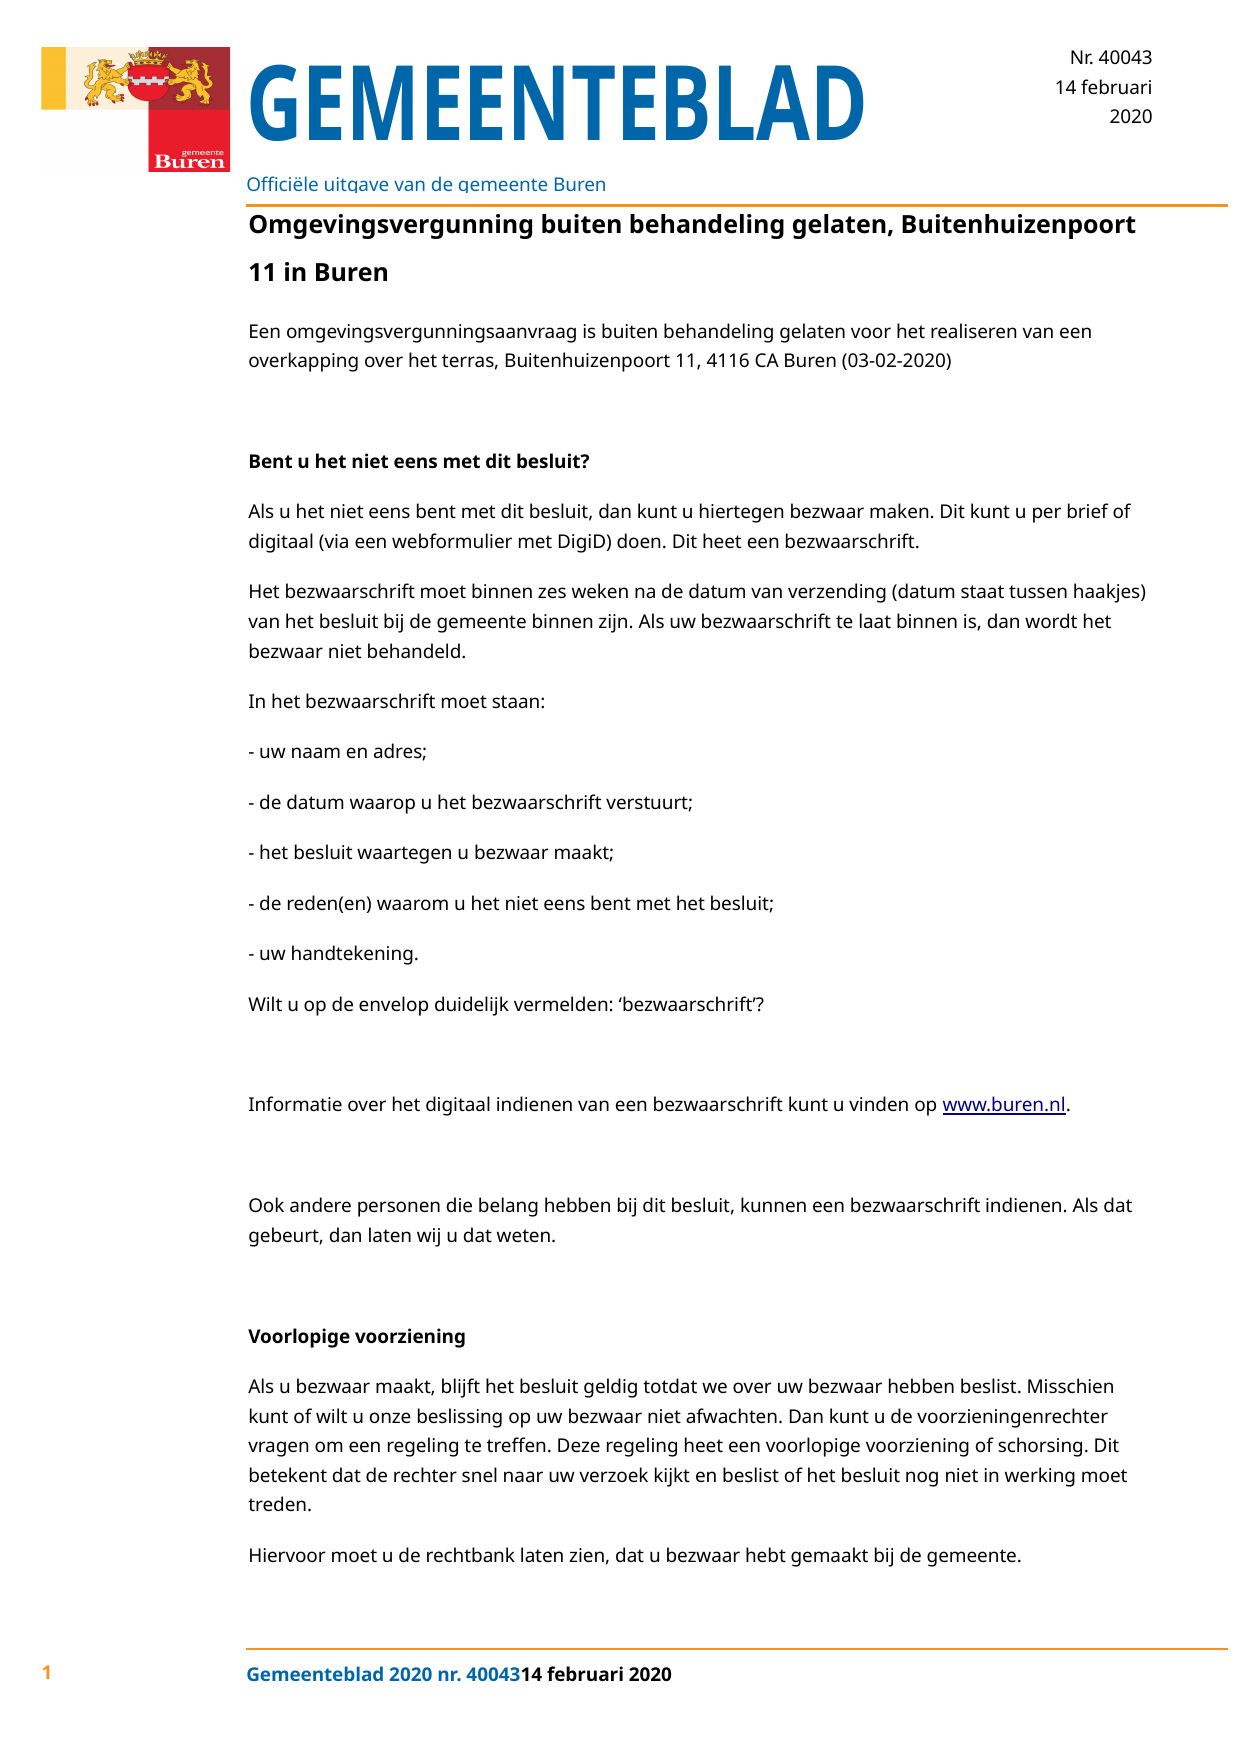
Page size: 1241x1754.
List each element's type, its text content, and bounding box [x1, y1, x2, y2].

text Wilt u op de envelop duidelijk vermelden: ‘bezwaarschrift’? [248, 991, 1152, 1017]
text Het bezwaarschrift moet binnen zes weken na de datum van verzending (datum staat tussen haakjes) van het besluit bij de gemeente binnen zijn. Als uw bezwaarschrift te laat binnen is, dan wordt het bezwaar niet behandeld. [248, 579, 1152, 664]
text Als u bezwaar maakt, blijft het besluit geldig totdat we over uw bezwaar hebben beslist. Misschien kunt of wilt u onze beslissing op uw bezwaar niet afwachten. Dan kunt u de voorzieningenrechter vragen om een regeling te treffen. Deze regeling heet een voorlopige voorziening of schorsing. Dit betekent dat de rechter snel naar uw verzoek kijkt en beslist of het besluit nog niet in werking moet treden. [248, 1373, 1152, 1517]
text Bent u het niet eens met dit besluit? [248, 448, 1152, 474]
text Een omgevingsvergunningsaanvraag is buiten behandeling gelaten voor het realiseren van een overkapping over het terras, Buitenhuizenpoort 11, 4116 CA Buren (03-02-2020) [248, 318, 1152, 373]
text Hiervoor moet u de rechtbank laten zien, dat u bezwaar hebt gemaakt bij de gemeente. [248, 1542, 1152, 1568]
text Informatie over het digitaal indienen van een bezwaarschrift kunt u vinden op www.buren.nl. [248, 1092, 1152, 1117]
text - de reden(en) waarom u het niet eens bent met het besluit; [248, 890, 1152, 916]
text Als u het niet eens bent met dit besluit, dan kunt u hiertegen bezwaar maken. Dit kunt u per brief of digitaal (via een webformulier met DigiD) doen. Dit heet een bezwaarschrift. [248, 499, 1152, 554]
text Omgevingsvergunning buiten behandeling gelaten, Buitenhuizenpoort 11 in Buren [248, 207, 1152, 288]
text - de datum waarop u het bezwaarschrift verstuurt; [248, 789, 1152, 815]
text - het besluit waartegen u bezwaar maakt; [248, 839, 1152, 865]
text - uw handtekening. [248, 940, 1152, 966]
text In het bezwaarschrift moet staan: [248, 688, 1152, 714]
text Voorlopige voorziening [248, 1323, 1152, 1349]
text Ook andere personen die belang hebben bij dit besluit, kunnen een bezwaarschrift indienen. Als dat gebeurt, dan laten wij u dat weten. [248, 1192, 1152, 1248]
picture [41, 47, 231, 172]
text - uw naam en adres; [248, 739, 1152, 764]
